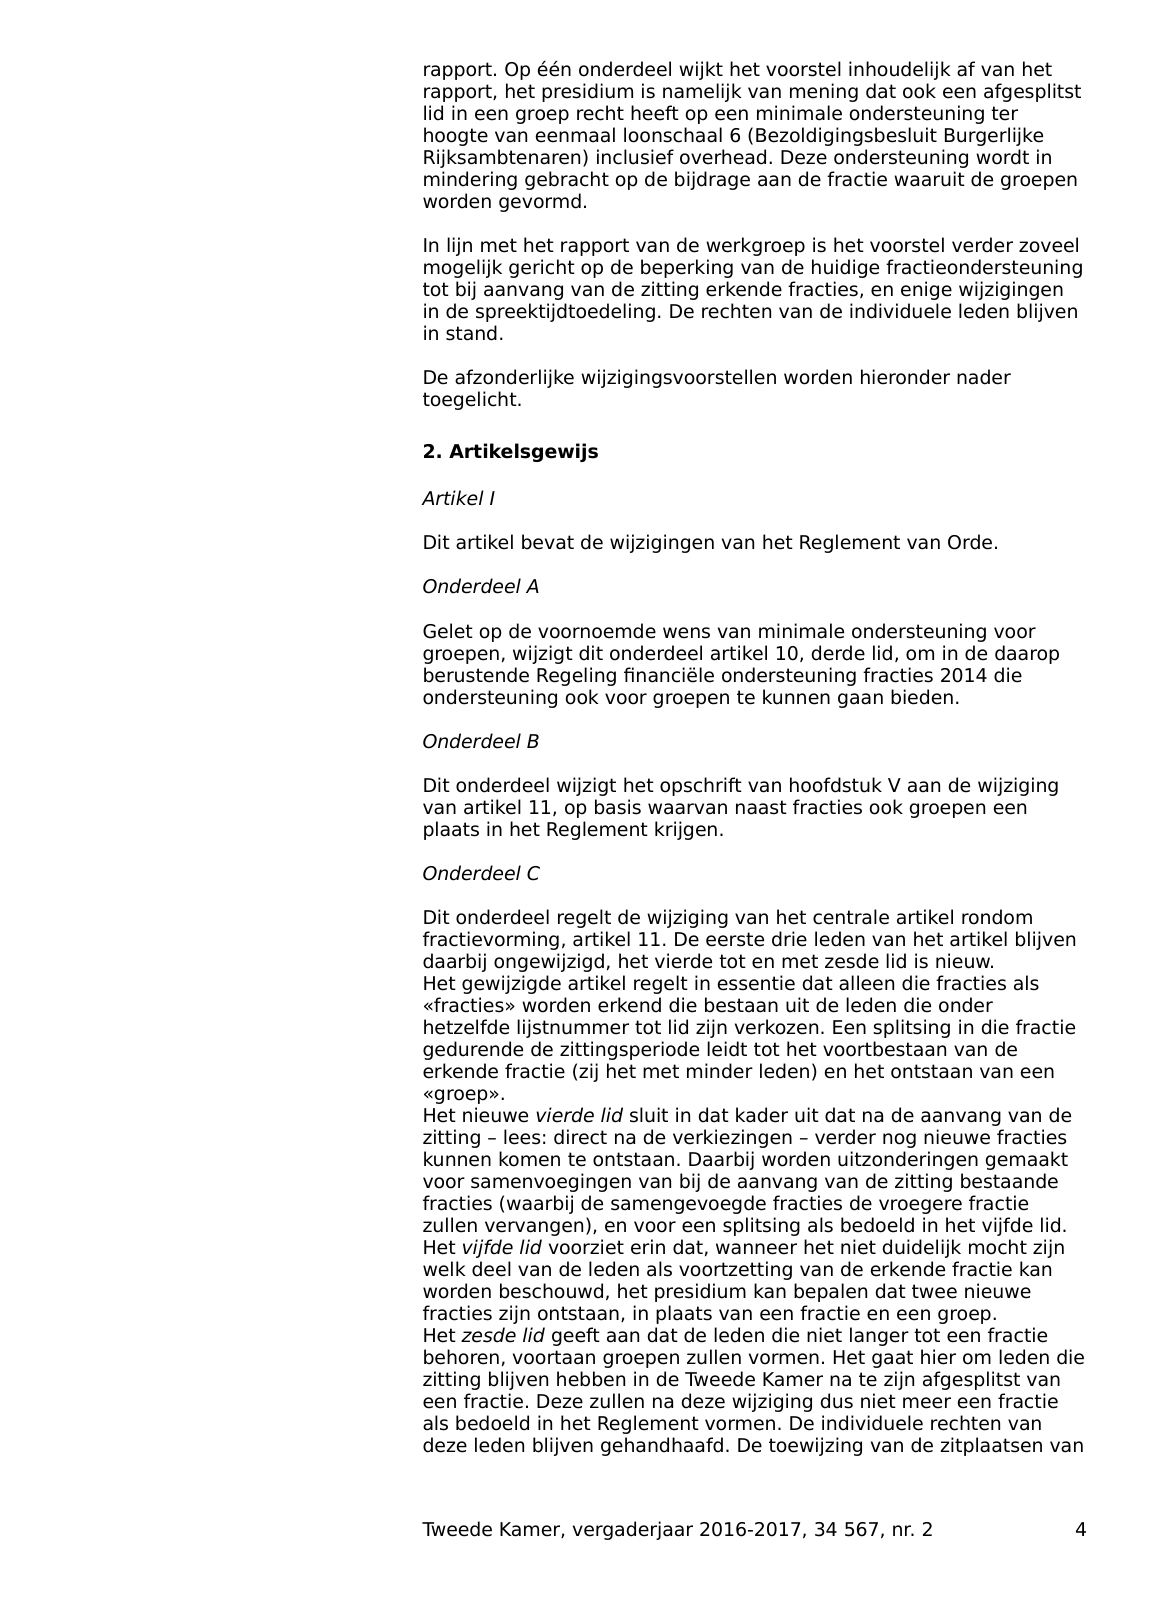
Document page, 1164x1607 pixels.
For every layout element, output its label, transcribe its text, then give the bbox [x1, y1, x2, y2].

text De afzonderlijke wijzigingsvoorstellen worden hieronder nader toegelicht. [422, 367, 1087, 411]
text Dit onderdeel wijzigt het opschrift van hoofdstuk V aan de wijziging van artikel 11, op basis waarvan naast fracties ook groepen een plaats in het Reglement krijgen. [422, 775, 1087, 841]
text In lijn met het rapport van de werkgroep is het voorstel verder zoveel mogelijk gericht op de beperking van de huidige fractieondersteuning tot bij aanvang van de zitting erkende fracties, en enige wijzigingen in de spreektijdtoedeling. De rechten van de individuele leden blijven in stand. [422, 235, 1087, 345]
text Dit onderdeel regelt de wijziging van het centrale artikel rondom fractievorming, artikel 11. De eerste drie leden van het artikel blijven daarbij ongewijzigd, het vierde tot en met zesde lid is nieuw. [422, 907, 1087, 973]
text Het zesde lid geeft aan dat de leden die niet langer tot een fractie behoren, voortaan groepen zullen vormen. Het gaat hier om leden die zitting blijven hebben in de Tweede Kamer na te zijn afgesplitst van een fractie. Deze zullen na deze wijziging dus niet meer een fractie als bedoeld in het Reglement vormen. De individuele rechten van deze leden blijven gehandhaafd. De toewijzing van de zitplaatsen van [422, 1325, 1087, 1457]
subtitle Onderdeel A [422, 576, 1087, 598]
text Het nieuwe vierde lid sluit in dat kader uit dat na de aanvang van de zitting – lees: direct na de verkiezingen – verder nog nieuwe fracties kunnen komen te ontstaan. Daarbij worden uitzonderingen gemaakt voor samenvoegingen van bij de aanvang van de zitting bestaande fracties (waarbij de samengevoegde fracties de vroegere fractie zullen vervangen), en voor een splitsing als bedoeld in het vijfde lid. [422, 1105, 1087, 1237]
text Het gewijzigde artikel regelt in essentie dat alleen die fracties als «fracties» worden erkend die bestaan uit de leden die onder hetzelfde lijstnummer tot lid zijn verkozen. Een splitsing in die fractie gedurende de zittingsperiode leidt tot het voortbestaan van de erkende fractie (zij het met minder leden) en het ontstaan van een «groep». [422, 973, 1087, 1105]
text Het vijfde lid voorziet erin dat, wanneer het niet duidelijk mocht zijn welk deel van de leden als voortzetting van de erkende fractie kan worden beschouwd, het presidium kan bepalen dat twee nieuwe fracties zijn ontstaan, in plaats van een fractie en een groep. [422, 1237, 1087, 1325]
text Gelet op de voornoemde wens van minimale ondersteuning voor groepen, wijzigt dit onderdeel artikel 10, derde lid, om in de daarop berustende Regeling financiële ondersteuning fracties 2014 die ondersteuning ook voor groepen te kunnen gaan bieden. [422, 621, 1087, 708]
text rapport. Op één onderdeel wijkt het voorstel inhoudelijk af van het rapport, het presidium is namelijk van mening dat ook een afgesplitst lid in een groep recht heeft op een minimale ondersteuning ter hoogte van eenmaal loonschaal 6 (Bezoldigingsbesluit Burgerlijke Rijksambtenaren) inclusief overhead. Deze ondersteuning wordt in mindering gebracht op de bijdrage aan de fractie waaruit de groepen worden gevormd. [422, 59, 1087, 213]
subtitle Onderdeel B [422, 731, 1087, 753]
text Dit artikel bevat de wijzigingen van het Reglement van Orde. [422, 532, 1087, 554]
subtitle Onderdeel C [422, 863, 1087, 885]
subtitle 2. Artikelsgewijs [422, 441, 1087, 463]
subtitle Artikel I [422, 488, 1087, 510]
